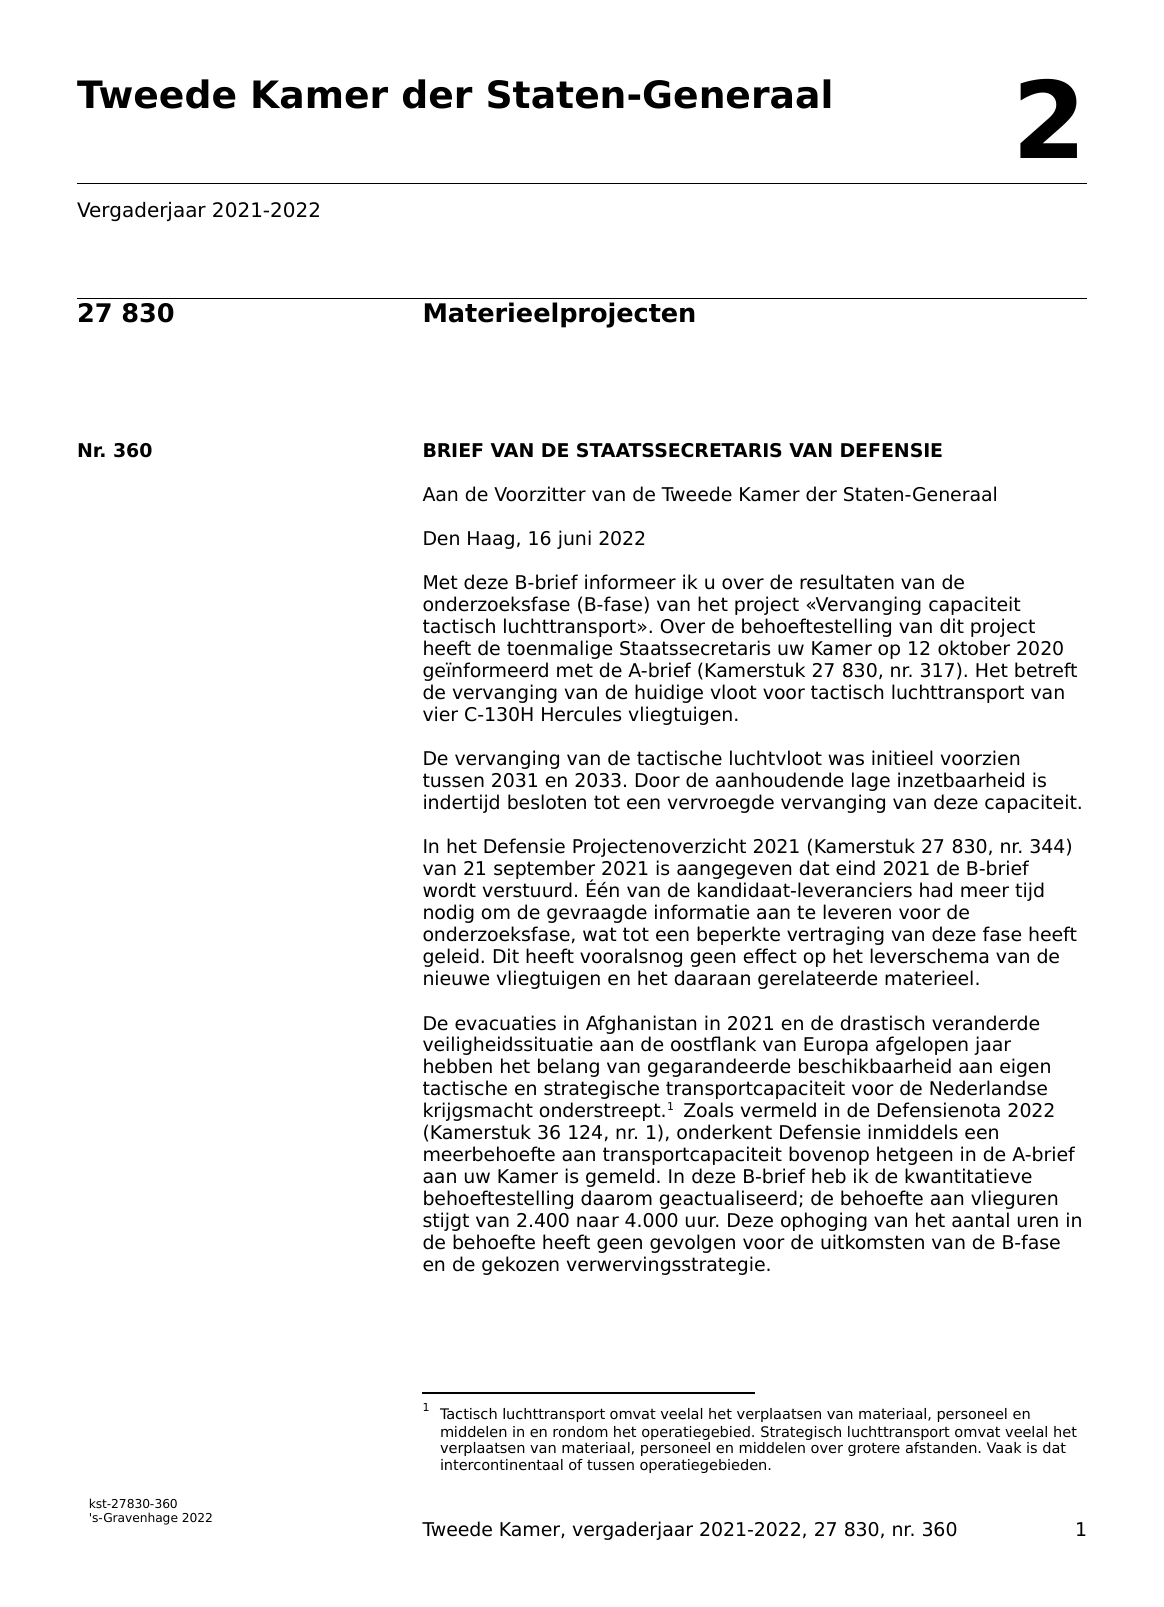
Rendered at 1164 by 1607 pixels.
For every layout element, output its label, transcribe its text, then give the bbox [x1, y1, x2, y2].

table_header Tweede Kamer der Staten-Generaal [77, 59, 886, 183]
text kst-27830-360 [88, 1497, 323, 1511]
text De vervanging van de tactische luchtvloot was initieel voorzien tussen 2031 en 2033. Door de aanhoudende lage inzetbaarheid is indertijd besloten tot een vervroegde vervanging van deze capaciteit. [422, 748, 1087, 814]
text 's-Gravenhage 2022 [88, 1511, 323, 1525]
table_cell Vergaderjaar 2021-2022 [77, 184, 1087, 298]
text Met deze B-brief informeer ik u over de resultaten van de onderzoeksfase (B-fase) van het project «Vervanging capaciteit tactisch luchttransport». Over de behoeftestelling van dit project heeft de toenmalige Staatssecretaris uw Kamer op 12 oktober 2020 geïnformeerd met de A-brief (Kamerstuk 27 830, nr. 317). Het betreft de vervanging van de huidige vloot voor tactisch luchttransport van vier C-130H Hercules vliegtuigen. [422, 572, 1087, 726]
subtitle 27 830 Materieelprojecten [77, 299, 1087, 329]
text Aan de Voorzitter van de Tweede Kamer der Staten-Generaal [422, 484, 1087, 506]
text Tactisch luchttransport omvat veelal het verplaatsen van materiaal, personeel en middelen in en rondom het operatiegebied. Strategisch luchttransport omvat veelal het verplaatsen van materiaal, personeel en middelen over grotere afstanden. Vaak is dat intercontinentaal of tussen operatiegebieden. [422, 1402, 1087, 1474]
text Den Haag, 16 juni 2022 [422, 528, 1087, 550]
table_header 2 [886, 59, 1087, 183]
text In het Defensie Projectenoverzicht 2021 (Kamerstuk 27 830, nr. 344) van 21 september 2021 is aangegeven dat eind 2021 de B-brief wordt verstuurd. Één van de kandidaat-leveranciers had meer tijd nodig om de gevraagde informatie aan te leveren voor de onderzoeksfase, wat tot een beperkte vertraging van deze fase heeft geleid. Dit heeft vooralsnog geen effect op het leverschema van de nieuwe vliegtuigen en het daaraan gerelateerde materieel. [422, 836, 1087, 990]
text De evacuaties in Afghanistan in 2021 en de drastisch veranderde veiligheidssituatie aan de oostflank van Europa afgelopen jaar hebben het belang van gegarandeerde beschikbaarheid aan eigen tactische en strategische transportcapaciteit voor de Nederlandse krijgsmacht onderstreept. Zoals vermeld in de Defensienota 2022 (Kamerstuk 36 124, nr. 1), onderkent Defensie inmiddels een meerbehoefte aan transportcapaciteit bovenop hetgeen in de A-brief aan uw Kamer is gemeld. In deze B-brief heb ik de kwantitatieve behoeftestelling daarom geactualiseerd; de behoefte aan vlieguren stijgt van 2.400 naar 4.000 uur. Deze ophoging van het aantal uren in de behoefte heeft geen gevolgen voor de uitkomsten van de B-fase en de gekozen verwervingsstrategie. [422, 1012, 1087, 1276]
subtitle Nr. 360 BRIEF VAN DE STAATSSECRETARIS VAN DEFENSIE [77, 440, 1087, 462]
